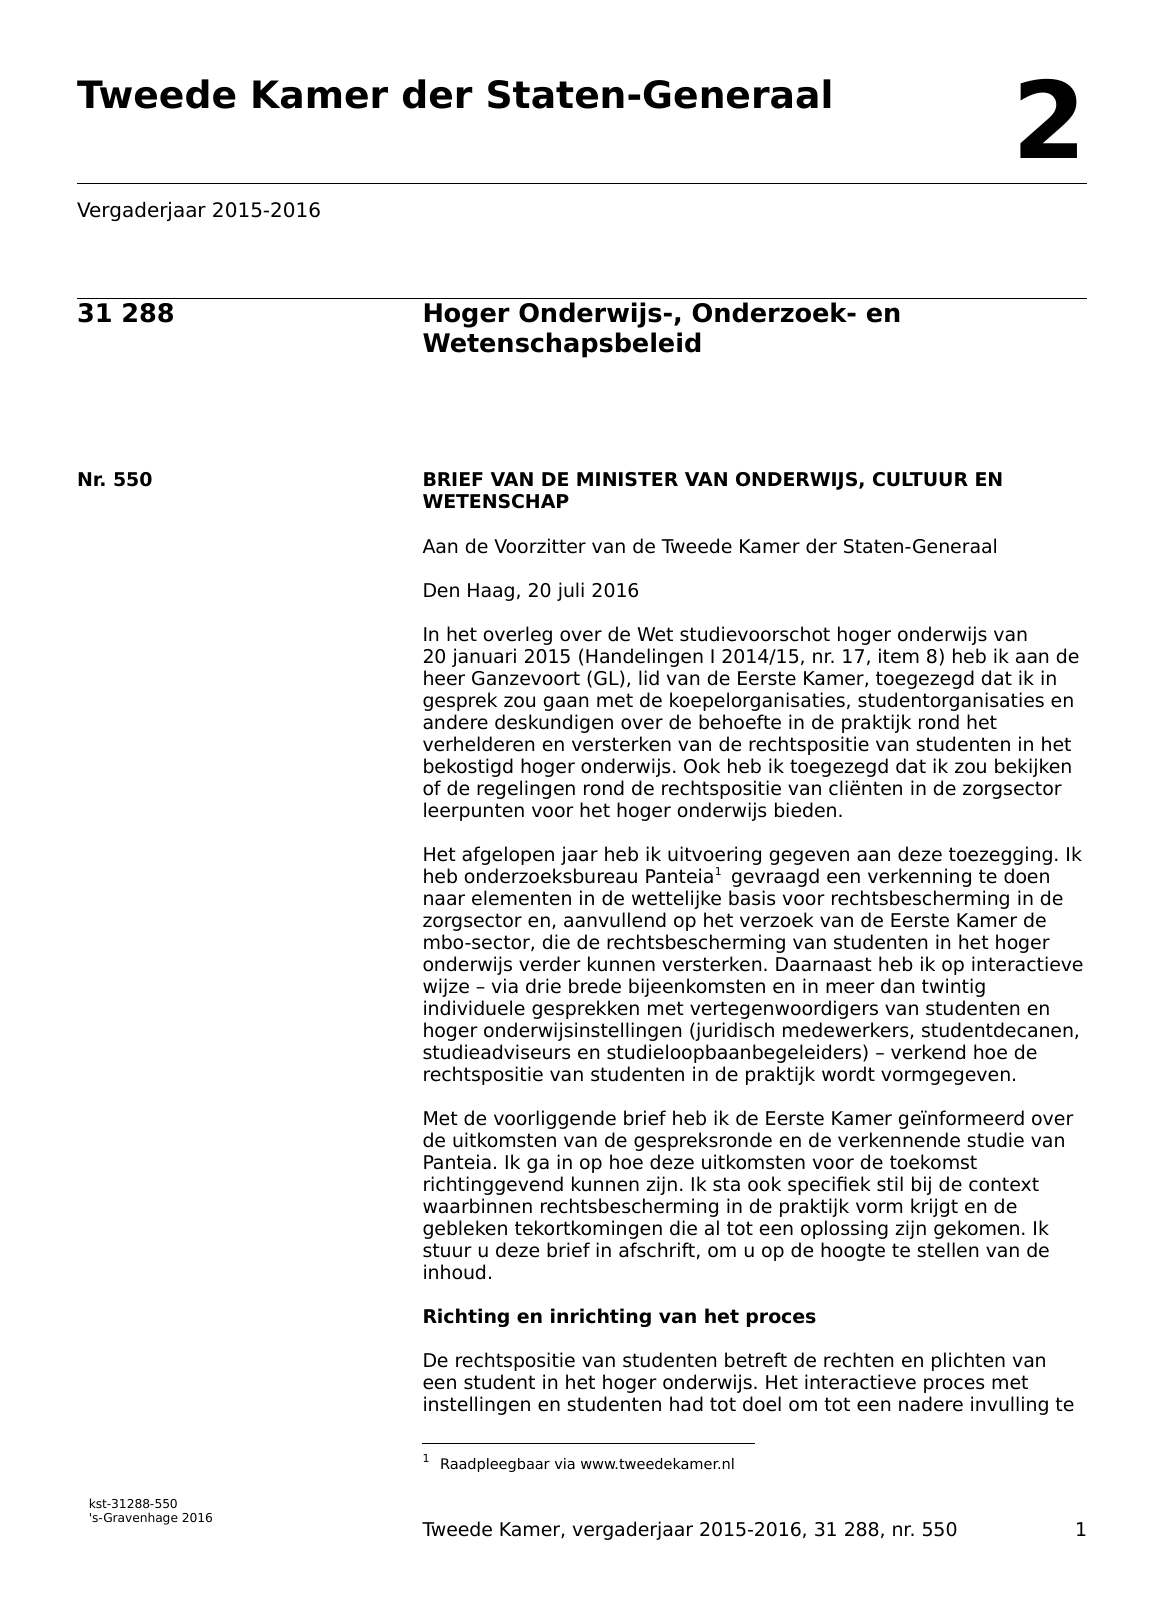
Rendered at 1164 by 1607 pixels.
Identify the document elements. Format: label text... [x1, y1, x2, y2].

text 's-Gravenhage 2016 [88, 1511, 323, 1525]
text Met de voorliggende brief heb ik de Eerste Kamer geïnformeerd over de uitkomsten van de gespreksronde en de verkennende studie van Panteia. Ik ga in op hoe deze uitkomsten voor de toekomst richtinggevend kunnen zijn. Ik sta ook specifiek stil bij de context waarbinnen rechtsbescherming in de praktijk vorm krijgt en de gebleken tekortkomingen die al tot een oplossing zijn gekomen. Ik stuur u deze brief in afschrift, om u op de hoogte te stellen van de inhoud. [422, 1108, 1087, 1284]
text In het overleg over de Wet studievoorschot hoger onderwijs van 20 januari 2015 (Handelingen I 2014/15, nr. 17, item 8) heb ik aan de heer Ganzevoort (GL), lid van de Eerste Kamer, toegezegd dat ik in gesprek zou gaan met de koepelorganisaties, studentorganisaties en andere deskundigen over de behoefte in de praktijk rond het verhelderen en versterken van de rechtspositie van studenten in het bekostigd hoger onderwijs. Ook heb ik toegezegd dat ik zou bekijken of de regelingen rond de rechtspositie van cliënten in de zorgsector leerpunten voor het hoger onderwijs bieden. [422, 624, 1087, 822]
table_header Tweede Kamer der Staten-Generaal [77, 59, 886, 183]
text Raadpleegbaar via www.tweedekamer.nl [422, 1452, 1087, 1474]
subtitle Nr. 550 BRIEF VAN DE MINISTER VAN ONDERWIJS, CULTUUR EN WETENSCHAP [77, 469, 1087, 513]
text kst-31288-550 [88, 1497, 323, 1511]
text Den Haag, 20 juli 2016 [422, 580, 1087, 602]
text De rechtspositie van studenten betreft de rechten en plichten van een student in het hoger onderwijs. Het interactieve proces met instellingen en studenten had tot doel om tot een nadere invulling te [422, 1350, 1087, 1416]
subtitle 31 288 Hoger Onderwijs-, Onderzoek- en Wetenschapsbeleid [77, 299, 1087, 358]
table_header 2 [886, 59, 1087, 183]
text Het afgelopen jaar heb ik uitvoering gegeven aan deze toezegging. Ik heb onderzoeksbureau Panteia gevraagd een verkenning te doen naar elementen in de wettelijke basis voor rechtsbescherming in de zorgsector en, aanvullend op het verzoek van de Eerste Kamer de mbo-sector, die de rechtsbescherming van studenten in het hoger onderwijs verder kunnen versterken. Daarnaast heb ik op interactieve wijze – via drie brede bijeenkomsten en in meer dan twintig individuele gesprekken met vertegenwoordigers van studenten en hoger onderwijsinstellingen (juridisch medewerkers, studentdecanen, studieadviseurs en studieloopbaanbegeleiders) – verkend hoe de rechtspositie van studenten in de praktijk wordt vormgegeven. [422, 844, 1087, 1086]
table_cell Vergaderjaar 2015-2016 [77, 184, 1087, 298]
subtitle Richting en inrichting van het proces [422, 1306, 1087, 1328]
text Aan de Voorzitter van de Tweede Kamer der Staten-Generaal [422, 536, 1087, 557]
